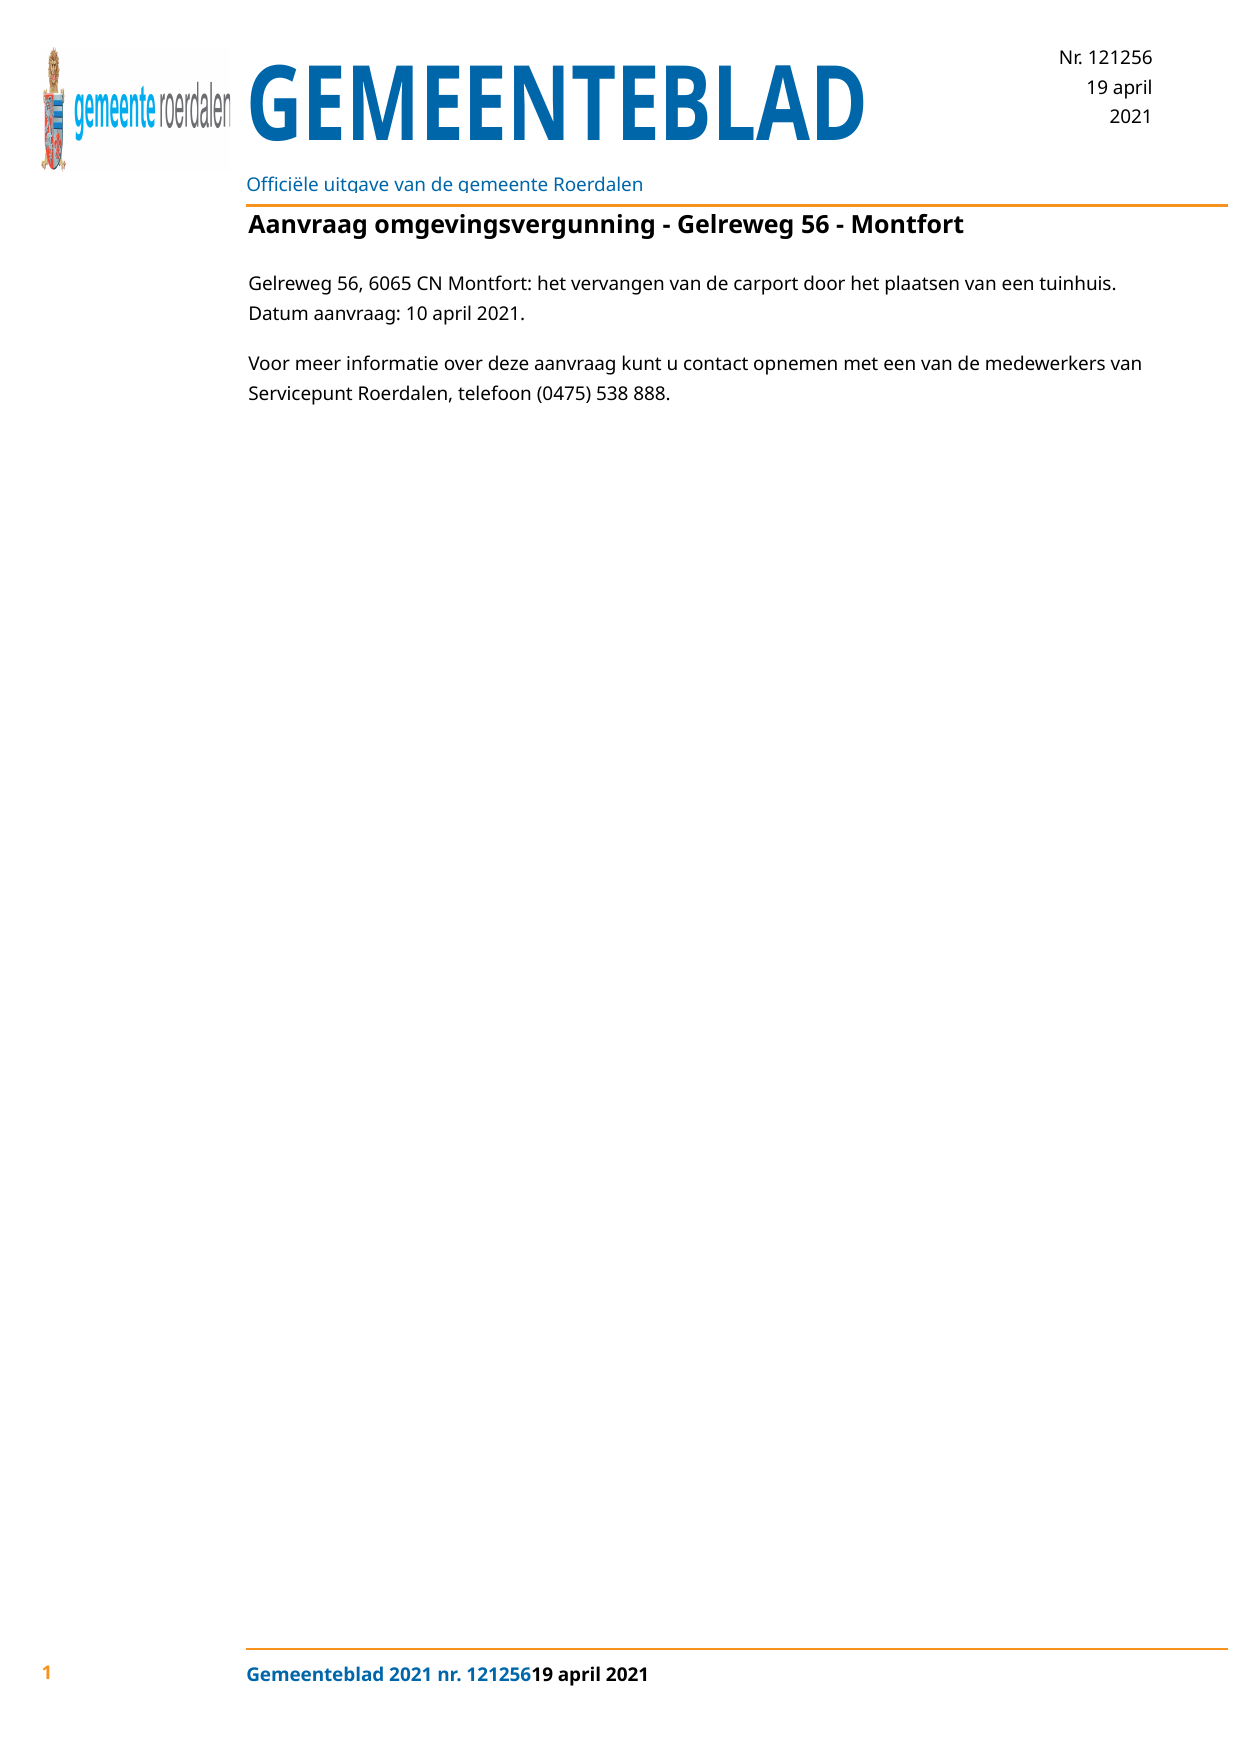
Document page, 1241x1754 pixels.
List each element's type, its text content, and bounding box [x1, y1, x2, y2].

text Gelreweg 56, 6065 CN Montfort: het vervangen van de carport door het plaatsen van een tuinhuis. Datum aanvraag: 10 april 2021. [248, 270, 1152, 326]
text Voor meer informatie over deze aanvraag kunt u contact opnemen met een van de medewerkers van Servicepunt Roerdalen, telefoon (0475) 538 888. [248, 350, 1152, 406]
picture [41, 47, 231, 172]
text Aanvraag omgevingsvergunning - Gelreweg 56 - Montfort [248, 207, 1152, 241]
